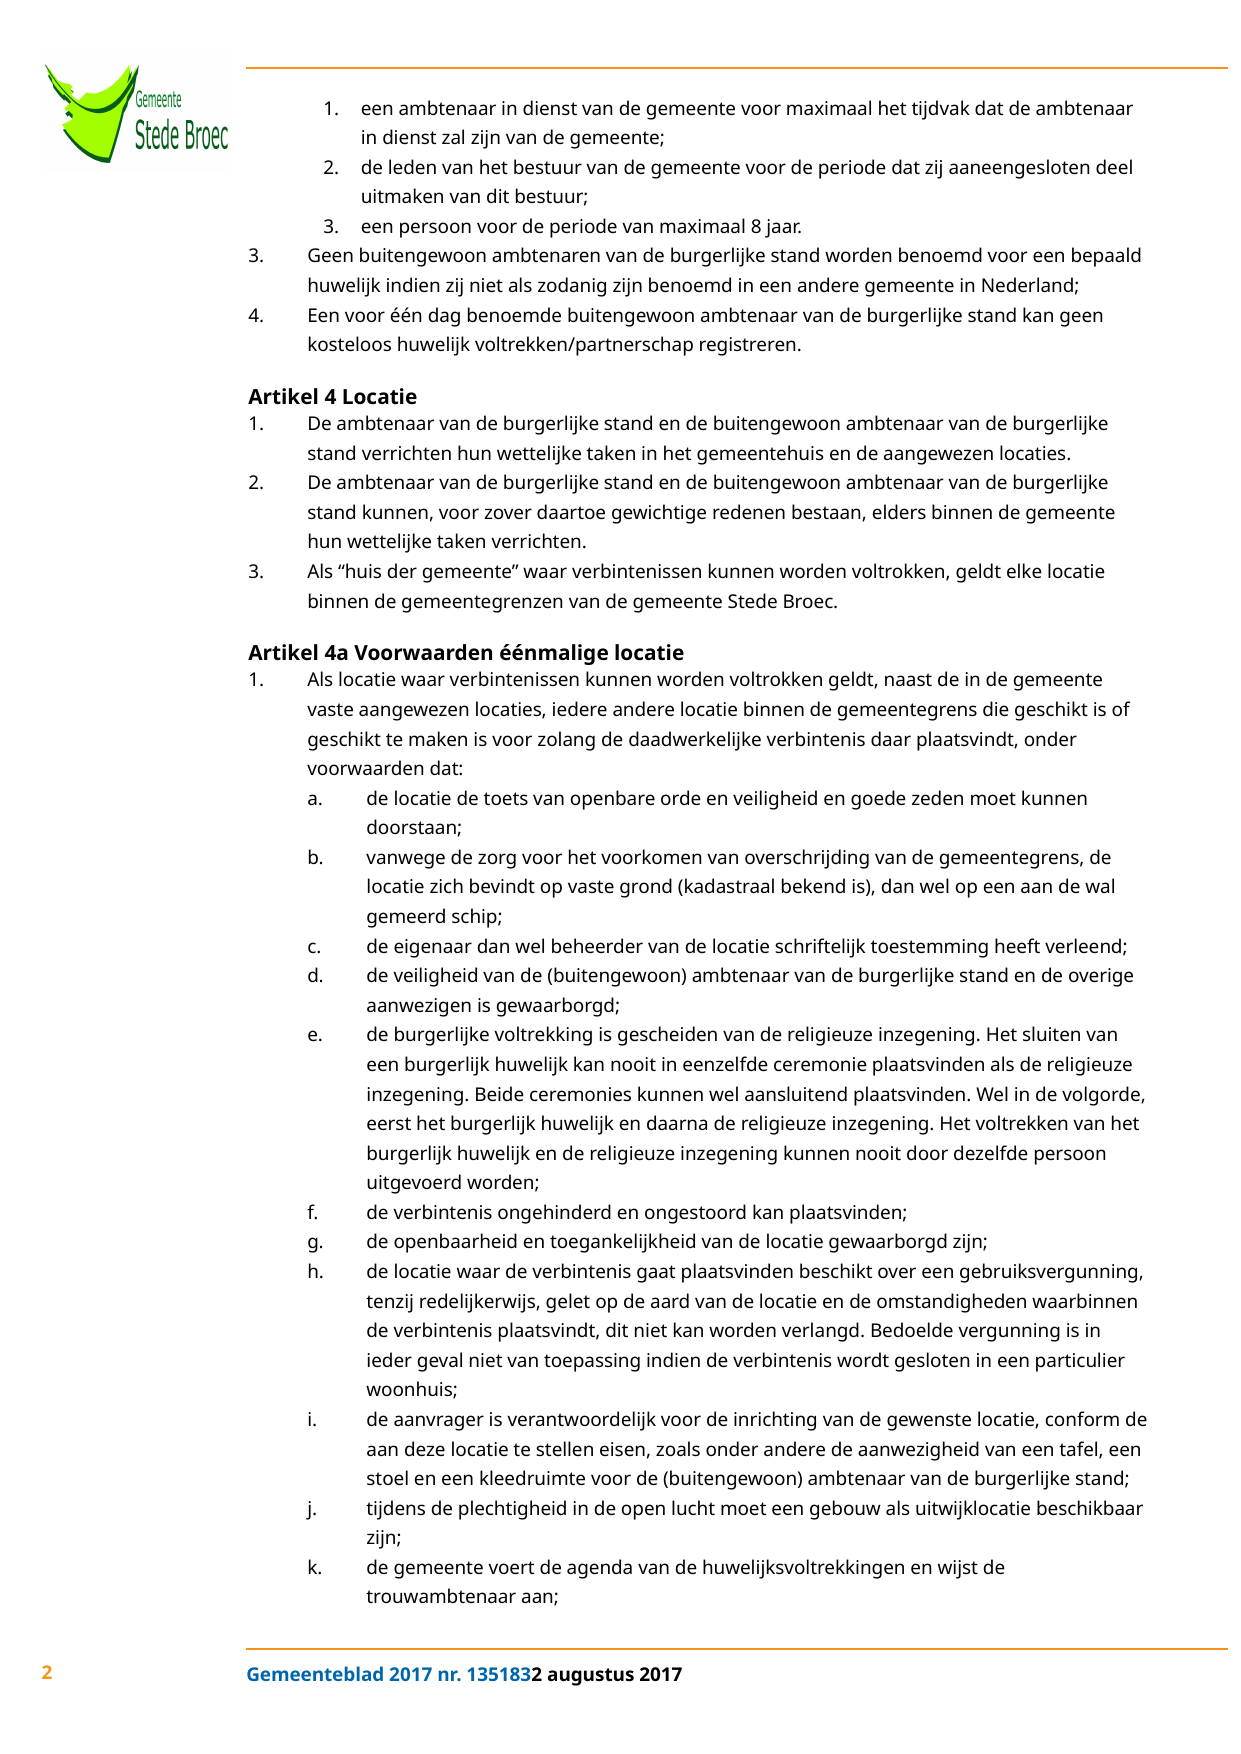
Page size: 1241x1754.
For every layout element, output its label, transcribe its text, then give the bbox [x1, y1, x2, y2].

list de eigenaar dan wel beheerder van de locatie schriftelijk toestemming heeft verleend; [307, 933, 1152, 959]
list de locatie waar de verbintenis gaat plaatsvinden beschikt over een gebruiksvergunning, tenzij redelijkerwijs, gelet op de aard van de locatie en de omstandigheden waarbinnen de verbintenis plaatsvindt, dit niet kan worden verlangd. Bedoelde vergunning is in ieder geval niet van toepassing indien de verbintenis wordt gesloten in een particulier woonhuis; [307, 1258, 1152, 1402]
list de openbaarheid en toegankelijkheid van de locatie gewaarborgd zijn; [307, 1229, 1152, 1254]
list een persoon voor de periode van maximaal 8 jaar. [323, 213, 1152, 239]
list de aanvrager is verantwoordelijk voor de inrichting van de gewenste locatie, conform de aan deze locatie te stellen eisen, zoals onder andere de aanwezigheid van een tafel, een stoel en een kleedruimte voor de (buitengewoon) ambtenaar van de burgerlijke stand; [307, 1406, 1152, 1491]
text Artikel 4a Voorwaarden éénmalige locatie [248, 638, 1152, 667]
list een ambtenaar in dienst van de gemeente voor maximaal het tijdvak dat de ambtenaar in dienst zal zijn van de gemeente; [323, 95, 1152, 150]
list Een voor één dag benoemde buitengewoon ambtenaar van de burgerlijke stand kan geen kosteloos huwelijk voltrekken/partnerschap registreren. [248, 302, 1152, 357]
list Als locatie waar verbintenissen kunnen worden voltrokken geldt, naast de in de gemeente vaste aangewezen locaties, iedere andere locatie binnen de gemeentegrens die geschikt is of geschikt te maken is voor zolang de daadwerkelijke verbintenis daar plaatsvindt, onder voorwaarden dat: [248, 667, 1152, 781]
list de veiligheid van de (buitengewoon) ambtenaar van de burgerlijke stand en de overige aanwezigen is gewaarborgd; [307, 962, 1152, 1018]
list vanwege de zorg voor het voorkomen van overschrijding van de gemeentegrens, de locatie zich bevindt op vaste grond (kadastraal bekend is), dan wel op een aan de wal gemeerd schip; [307, 844, 1152, 929]
list Geen buitengewoon ambtenaren van de burgerlijke stand worden benoemd voor een bepaald huwelijk indien zij niet als zodanig zijn benoemd in een andere gemeente in Nederland; [248, 243, 1152, 298]
list tijdens de plechtigheid in de open lucht moet een gebouw als uitwijklocatie beschikbaar zijn; [307, 1495, 1152, 1550]
list De ambtenaar van de burgerlijke stand en de buitengewoon ambtenaar van de burgerlijke stand verrichten hun wettelijke taken in het gemeentehuis en de aangewezen locaties. [248, 410, 1152, 466]
list de locatie de toets van openbare orde en veiligheid en goede zeden moet kunnen doorstaan; [307, 785, 1152, 840]
list De ambtenaar van de burgerlijke stand en de buitengewoon ambtenaar van de burgerlijke stand kunnen, voor zover daartoe gewichtige redenen bestaan, elders binnen de gemeente hun wettelijke taken verrichten. [248, 469, 1152, 554]
list de leden van het bestuur van de gemeente voor de periode dat zij aaneengesloten deel uitmaken van dit bestuur; [323, 154, 1152, 209]
list de gemeente voert de agenda van de huwelijksvoltrekkingen en wijst de trouwambtenaar aan; [307, 1554, 1152, 1609]
text Artikel 4 Locatie [248, 382, 1152, 410]
list de verbintenis ongehinderd en ongestoord kan plaatsvinden; [307, 1199, 1152, 1225]
picture [41, 47, 231, 172]
list de burgerlijke voltrekking is gescheiden van de religieuze inzegening. Het sluiten van een burgerlijk huwelijk kan nooit in eenzelfde ceremonie plaatsvinden als de religieuze inzegening. Beide ceremonies kunnen wel aansluitend plaatsvinden. Wel in de volgorde, eerst het burgerlijk huwelijk en daarna de religieuze inzegening. Het voltrekken van het burgerlijk huwelijk en de religieuze inzegening kunnen nooit door dezelfde persoon uitgevoerd worden; [307, 1022, 1152, 1195]
list Als “huis der gemeente” waar verbintenissen kunnen worden voltrokken, geldt elke locatie binnen de gemeentegrenzen van de gemeente Stede Broec. [248, 558, 1152, 613]
